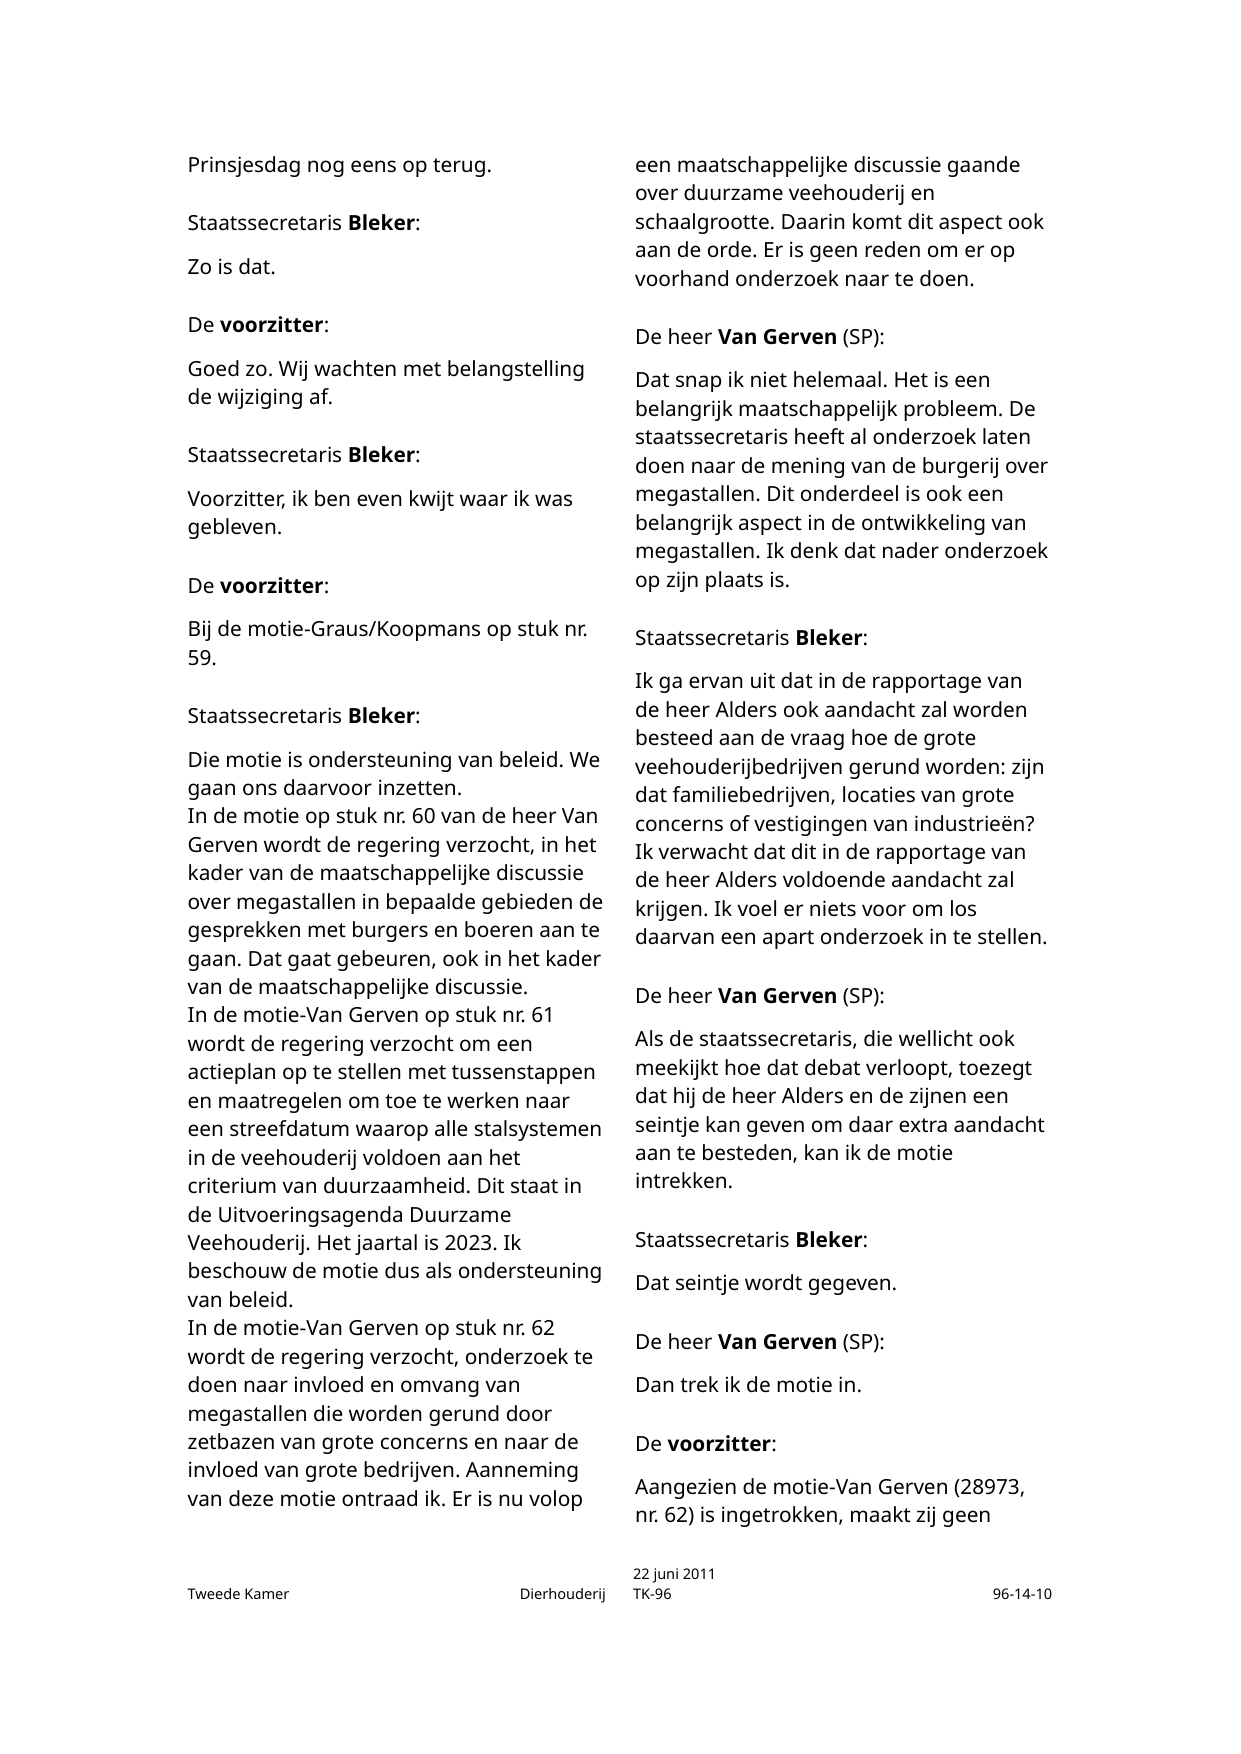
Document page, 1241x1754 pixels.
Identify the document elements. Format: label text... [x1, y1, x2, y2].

text Staatssecretaris Bleker: [187, 441, 605, 469]
text De voorzitter: [187, 571, 605, 599]
text De voorzitter: [635, 1429, 1053, 1457]
text Als de staatssecretaris, die wellicht ook meekijkt hoe dat debat verloopt, toezegt dat hij de heer Alders en de zijnen een seintje kan geven om daar extra aandacht aan te besteden, kan ik de motie intrekken. [635, 1024, 1053, 1195]
text Prinsjesdag nog eens op terug. [187, 150, 605, 178]
text Dat seintje wordt gegeven. [635, 1268, 1053, 1297]
text Staatssecretaris Bleker: [635, 623, 1053, 652]
text Die motie is ondersteuning van beleid. We gaan ons daarvoor inzetten. [187, 745, 605, 802]
text Aangezien de motie-Van Gerven (28973, nr. 62) is ingetrokken, maakt zij geen [635, 1472, 1053, 1529]
text Staatssecretaris Bleker: [187, 208, 605, 237]
text In de motie op stuk nr. 60 van de heer Van Gerven wordt de regering verzocht, in het kader van de maatschappelijke discussie over megastallen in bepaalde gebieden de gesprekken met burgers en boeren aan te gaan. Dat gaat gebeuren, ook in het kader van de maatschappelijke discussie. [187, 802, 605, 1001]
text Ik ga ervan uit dat in de rapportage van de heer Alders ook aandacht zal worden besteed aan de vraag hoe de grote veehouderijbedrijven gerund worden: zijn dat familiebedrijven, locaties van grote concerns of vestigingen van industrieën? Ik verwacht dat dit in de rapportage van de heer Alders voldoende aandacht zal krijgen. Ik voel er niets voor om los daarvan een apart onderzoek in te stellen. [635, 667, 1053, 951]
text Bij de motie-Graus/Koopmans op stuk nr. 59. [187, 614, 605, 671]
text De heer Van Gerven (SP): [635, 981, 1053, 1009]
text een maatschappelijke discussie gaande over duurzame veehouderij en schaalgrootte. Daarin komt dit aspect ook aan de orde. Er is geen reden om er op voorhand onderzoek naar te doen. [635, 150, 1053, 292]
text In de motie-Van Gerven op stuk nr. 61 wordt de regering verzocht om een actieplan op te stellen met tussenstappen en maatregelen om toe te werken naar een streefdatum waarop alle stalsystemen in de veehouderij voldoen aan het criterium van duurzaamheid. Dit staat in de Uitvoeringsagenda Duurzame Veehouderij. Het jaartal is 2023. Ik beschouw de motie dus als ondersteuning van beleid. [187, 1001, 605, 1313]
text De heer Van Gerven (SP): [635, 1327, 1053, 1355]
text Dat snap ik niet helemaal. Het is een belangrijk maatschappelijk probleem. De staatssecretaris heeft al onderzoek laten doen naar de mening van de burgerij over megastallen. Dit onderdeel is ook een belangrijk aspect in de ontwikkeling van megastallen. Ik denk dat nader onderzoek op zijn plaats is. [635, 366, 1053, 593]
text Dan trek ik de motie in. [635, 1370, 1053, 1399]
text Staatssecretaris Bleker: [635, 1225, 1053, 1253]
text De voorzitter: [187, 310, 605, 339]
text Goed zo. Wij wachten met belangstelling de wijziging af. [187, 354, 605, 411]
text Voorzitter, ik ben even kwijt waar ik was gebleven. [187, 484, 605, 541]
text Staatssecretaris Bleker: [187, 701, 605, 730]
text In de motie-Van Gerven op stuk nr. 62 wordt de regering verzocht, onderzoek te doen naar invloed en omvang van megastallen die worden gerund door zetbazen van grote concerns en naar de invloed van grote bedrijven. Aanneming van deze motie ontraad ik. Er is nu volop [187, 1313, 605, 1512]
text De heer Van Gerven (SP): [635, 322, 1053, 351]
text Zo is dat. [187, 252, 605, 280]
